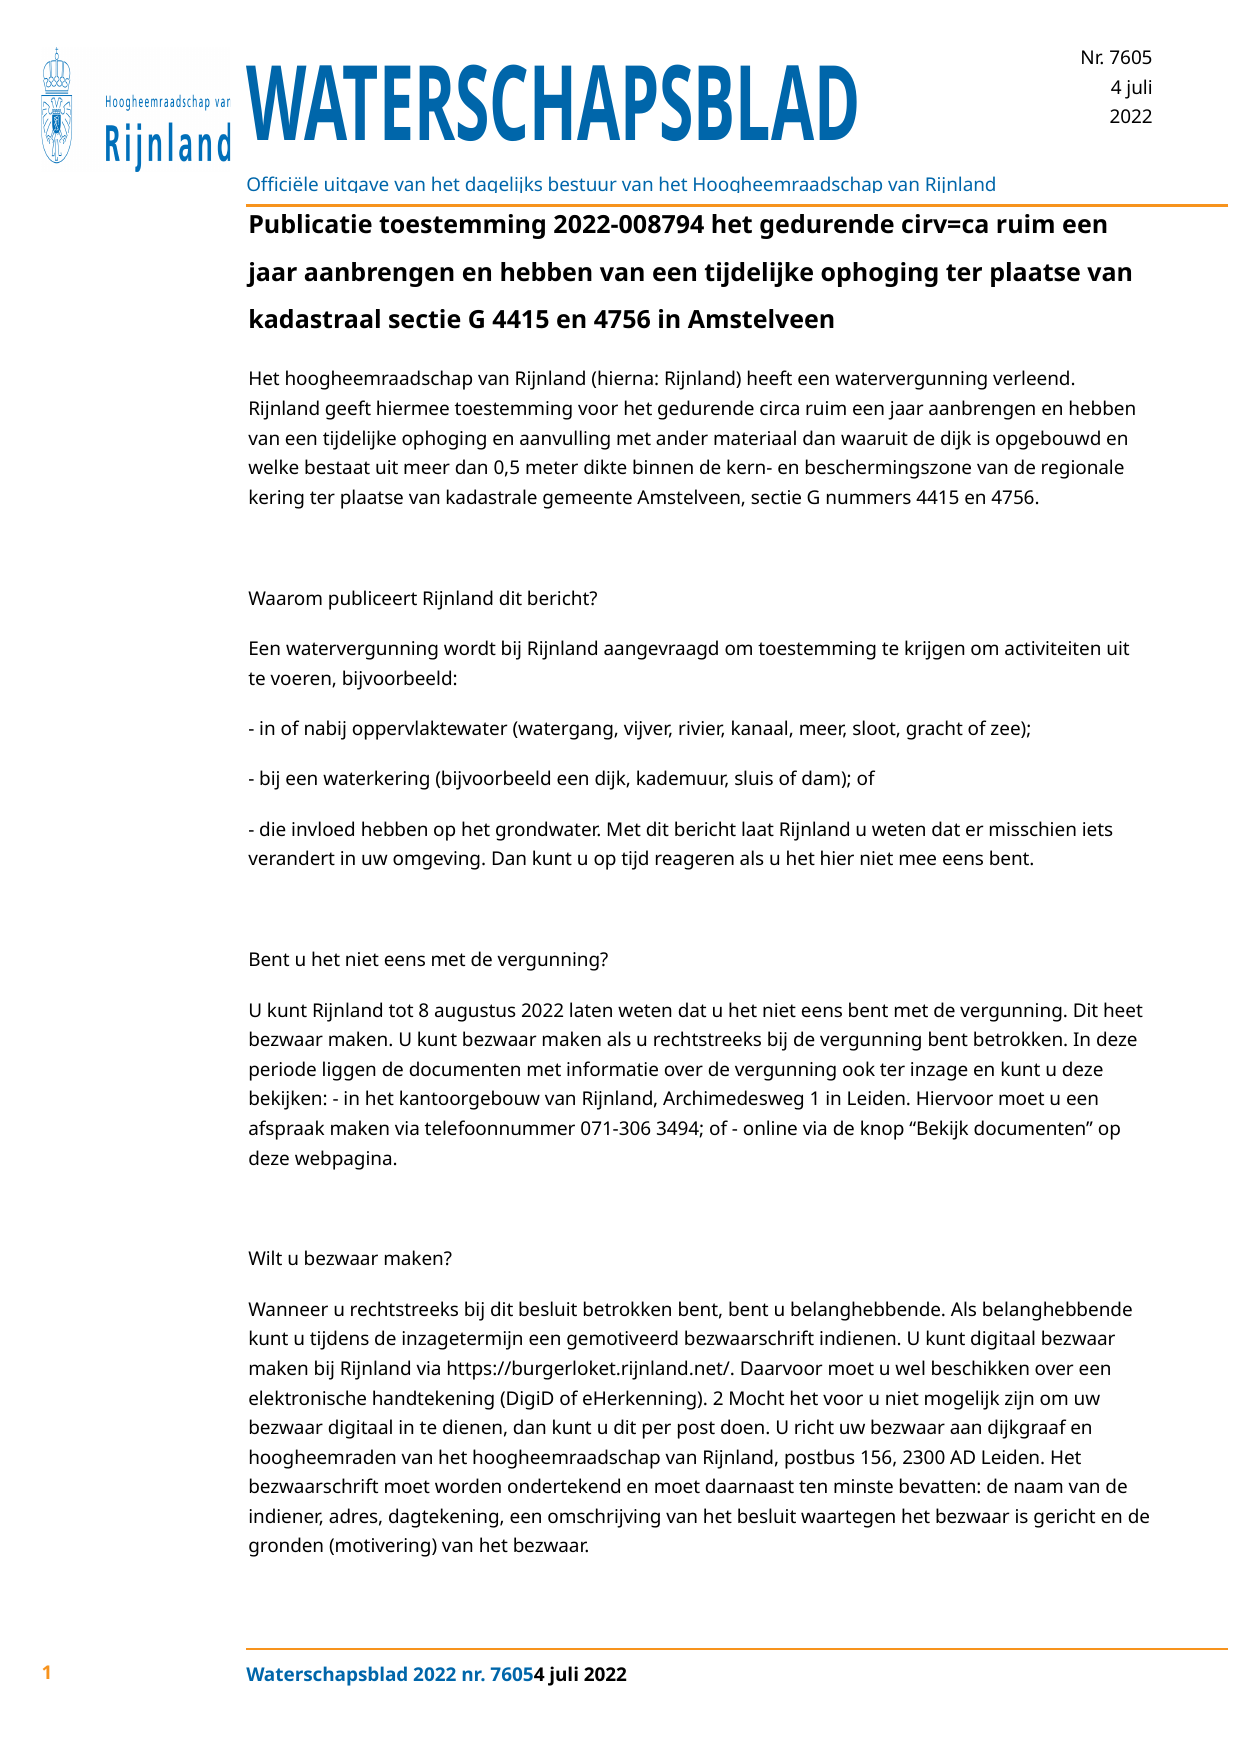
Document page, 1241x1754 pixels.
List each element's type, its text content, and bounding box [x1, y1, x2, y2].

text - in of nabij oppervlaktewater (watergang, vijver, rivier, kanaal, meer, sloot, gracht of zee); [248, 715, 1152, 741]
text - die invloed hebben op het grondwater. Met dit bericht laat Rijnland u weten dat er misschien iets verandert in uw omgeving. Dan kunt u op tijd reageren als u het hier niet mee eens bent. [248, 816, 1152, 871]
text Bent u het niet eens met de vergunning? [248, 946, 1152, 972]
text - bij een waterkering (bijvoorbeeld een dijk, kademuur, sluis of dam); of [248, 766, 1152, 791]
text Wanneer u rechtstreeks bij dit besluit betrokken bent, bent u belanghebbende. Als belanghebbende kunt u tijdens de inzagetermijn een gemotiveerd bezwaarschrift indienen. U kunt digitaal bezwaar maken bij Rijnland via https://burgerloket.rijnland.net/. Daarvoor moet u wel beschikken over een elektronische handtekening (DigiD of eHerkenning). 2 Mocht het voor u niet mogelijk zijn om uw bezwaar digitaal in te dienen, dan kunt u dit per post doen. U richt uw bezwaar aan dijkgraaf en hoogheemraden van het hoogheemraadschap van Rijnland, postbus 156, 2300 AD Leiden. Het bezwaarschrift moet worden ondertekend en moet daarnaast ten minste bevatten: de naam van de indiener, adres, dagtekening, een omschrijving van het besluit waartegen het bezwaar is gericht en de gronden (motivering) van het bezwaar. [248, 1296, 1152, 1558]
text Wilt u bezwaar maken? [248, 1246, 1152, 1271]
text Publicatie toestemming 2022-008794 het gedurende cirv=ca ruim een jaar aanbrengen en hebben van een tijdelijke ophoging ter plaatse van kadastraal sectie G 4415 en 4756 in Amstelveen [248, 207, 1152, 336]
text U kunt Rijnland tot 8 augustus 2022 laten weten dat u het niet eens bent met de vergunning. Dit heet bezwaar maken. U kunt bezwaar maken als u rechtstreeks bij de vergunning bent betrokken. In deze periode liggen de documenten met informatie over de vergunning ook ter inzage en kunt u deze bekijken: - in het kantoorgebouw van Rijnland, Archimedesweg 1 in Leiden. Hiervoor moet u een afspraak maken via telefoonnummer 071-306 3494; of - online via de knop “Bekijk documenten” op deze webpagina. [248, 997, 1152, 1170]
text Waarom publiceert Rijnland dit bericht? [248, 585, 1152, 610]
text Het hoogheemraadschap van Rijnland (hierna: Rijnland) heeft een watervergunning verleend. Rijnland geeft hiermee toestemming voor het gedurende circa ruim een jaar aanbrengen en hebben van een tijdelijke ophoging en aanvulling met ander materiaal dan waaruit de dijk is opgebouwd en welke bestaat uit meer dan 0,5 meter dikte binnen de kern- en beschermingszone van de regionale kering ter plaatse van kadastrale gemeente Amstelveen, sectie G nummers 4415 en 4756. [248, 366, 1152, 509]
picture [41, 47, 231, 172]
text Een watervergunning wordt bij Rijnland aangevraagd om toestemming te krijgen om activiteiten uit te voeren, bijvoorbeeld: [248, 635, 1152, 690]
